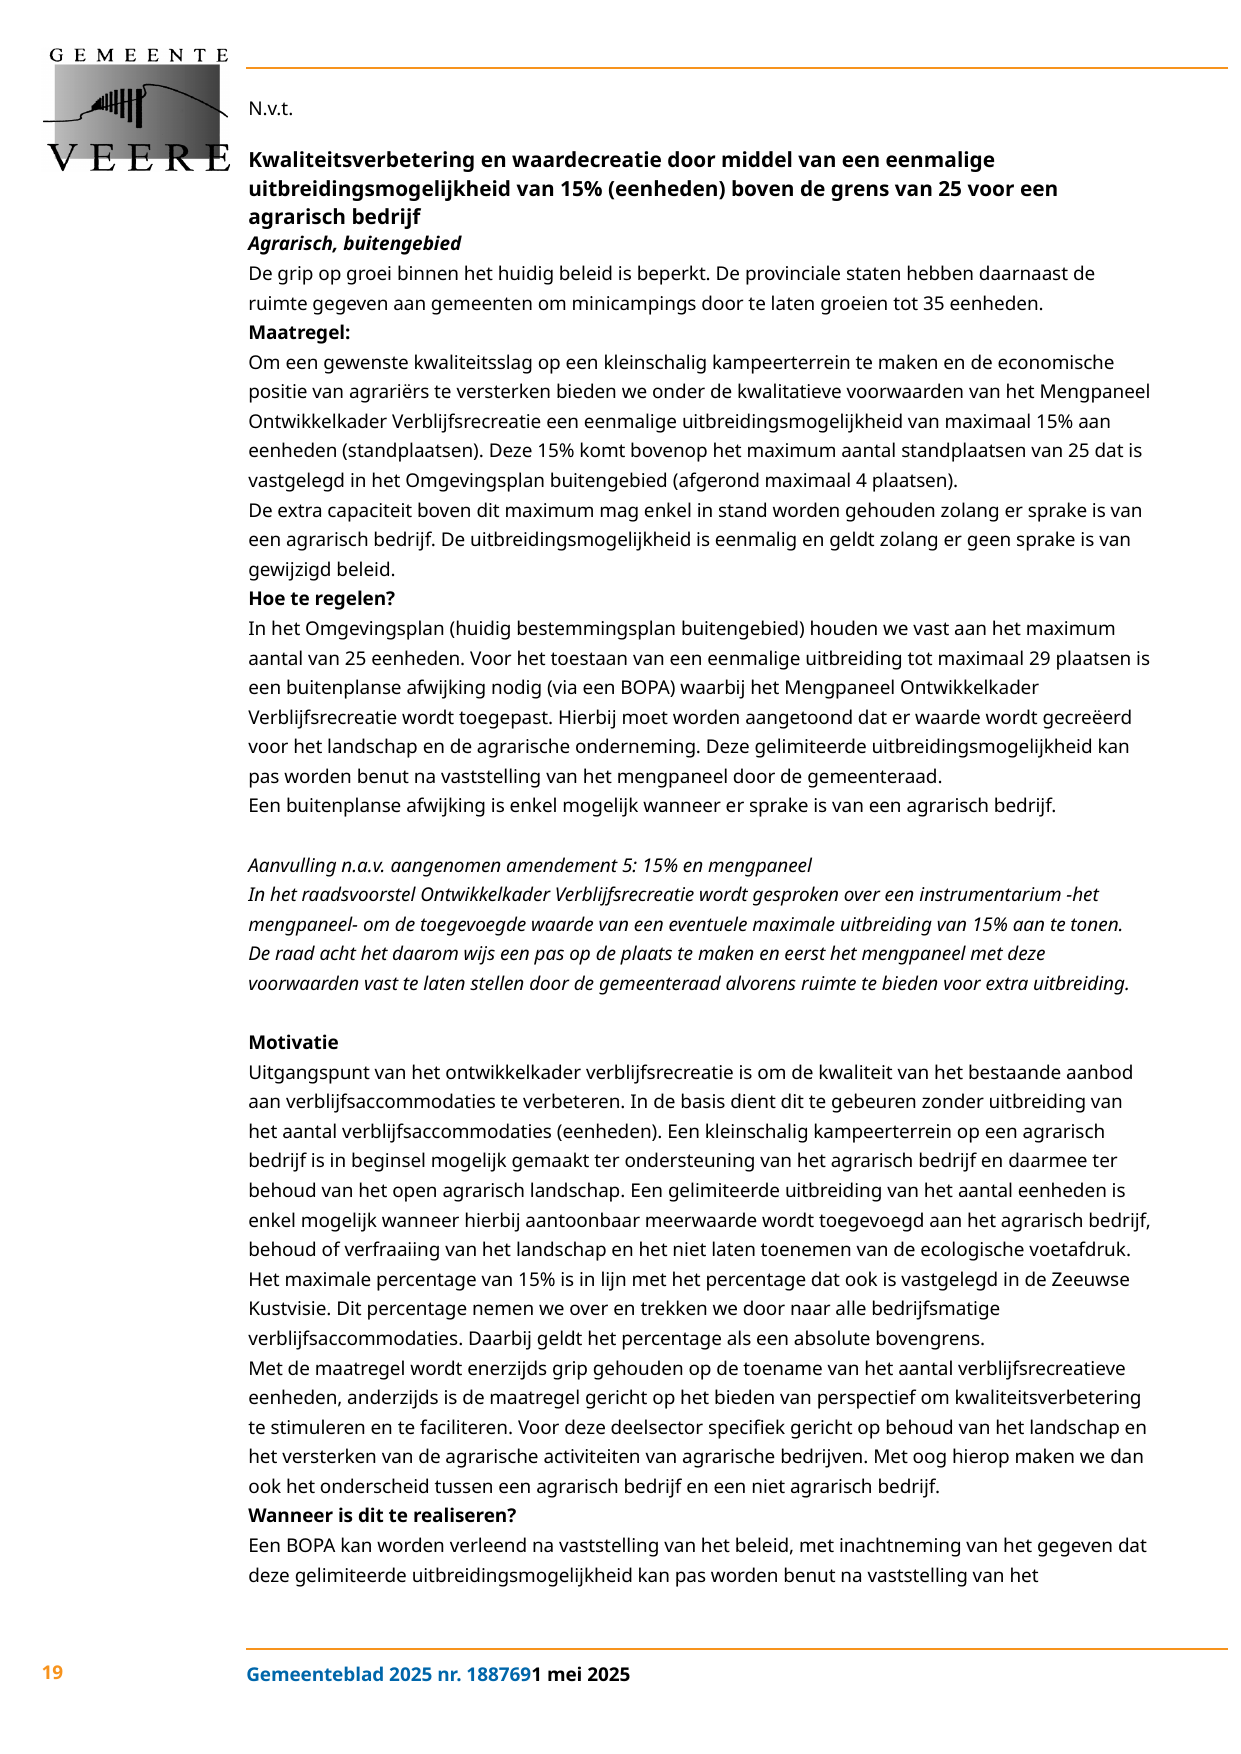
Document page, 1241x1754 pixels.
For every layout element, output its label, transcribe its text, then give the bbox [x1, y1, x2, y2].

text Uitgangspunt van het ontwikkelkader verblijfsrecreatie is om de kwaliteit van het bestaande aanbod aan verblijfsaccommodaties te verbeteren. In de basis dient dit te gebeuren zonder uitbreiding van het aantal verblijfsaccommodaties (eenheden). Een kleinschalig kampeerterrein op een agrarisch bedrijf is in beginsel mogelijk gemaakt ter ondersteuning van het agrarisch bedrijf en daarmee ter behoud van het open agrarisch landschap. Een gelimiteerde uitbreiding van het aantal eenheden is enkel mogelijk wanneer hierbij aantoonbaar meerwaarde wordt toegevoegd aan het agrarisch bedrijf, behoud of verfraaiing van het landschap en het niet laten toenemen van de ecologische voetafdruk. [248, 1059, 1152, 1262]
text Om een gewenste kwaliteitsslag op een kleinschalig kampeerterrein te maken en de economische positie van agrariërs te versterken bieden we onder de kwalitatieve voorwaarden van het Mengpaneel Ontwikkelkader Verblijfsrecreatie een eenmalige uitbreidingsmogelijkheid van maximaal 15% aan eenheden (standplaatsen). Deze 15% komt bovenop het maximum aantal standplaatsen van 25 dat is vastgelegd in het Omgevingsplan buitengebied (afgerond maximaal 4 plaatsen). [248, 349, 1152, 493]
text De extra capaciteit boven dit maximum mag enkel in stand worden gehouden zolang er sprake is van een agrarisch bedrijf. De uitbreidingsmogelijkheid is eenmalig en geldt zolang er geen sprake is van gewijzigd beleid. [248, 497, 1152, 582]
text In het Omgevingsplan (huidig bestemmingsplan buitengebied) houden we vast aan het maximum aantal van 25 eenheden. Voor het toestaan van een eenmalige uitbreiding tot maximaal 29 plaatsen is een buitenplanse afwijking nodig (via een BOPA) waarbij het Mengpaneel Ontwikkelkader Verblijfsrecreatie wordt toegepast. Hierbij moet worden aangetoond dat er waarde wordt gecreëerd voor het landschap en de agrarische onderneming. Deze gelimiteerde uitbreidingsmogelijkheid kan pas worden benut na vaststelling van het mengpaneel door de gemeenteraad. [248, 615, 1152, 789]
picture [41, 47, 231, 172]
text De grip op groei binnen het huidig beleid is beperkt. De provinciale staten hebben daarnaast de ruimte gegeven aan gemeenten om minicampings door te laten groeien tot 35 eenheden. [248, 260, 1152, 315]
text In het raadsvoorstel Ontwikkelkader Verblijfsrecreatie wordt gesproken over een instrumentarium -het mengpaneel- om de toegevoegde waarde van een eventuele maximale uitbreiding van 15% aan te tonen. [248, 881, 1152, 937]
text N.v.t. [248, 95, 1152, 121]
text Met de maatregel wordt enerzijds grip gehouden op de toename van het aantal verblijfsrecreatieve eenheden, anderzijds is de maatregel gericht op het bieden van perspectief om kwaliteitsverbetering te stimuleren en te faciliteren. Voor deze deelsector specifiek gericht op behoud van het landschap en het versterken van de agrarische activiteiten van agrarische bedrijven. Met oog hierop maken we dan ook het onderscheid tussen een agrarisch bedrijf en een niet agrarisch bedrijf. [248, 1355, 1152, 1499]
text Maatregel: [248, 319, 1152, 345]
text Een BOPA kan worden verleend na vaststelling van het beleid, met inachtneming van het gegeven dat deze gelimiteerde uitbreidingsmogelijkheid kan pas worden benut na vaststelling van het [248, 1532, 1152, 1587]
text Wanneer is dit te realiseren? [248, 1503, 1152, 1528]
text Agrarisch, buitengebied [248, 231, 1152, 256]
text Hoe te regelen? [248, 586, 1152, 611]
text Aanvulling n.a.v. aangenomen amendement 5: 15% en mengpaneel [248, 852, 1152, 877]
text Kwaliteitsverbetering en waardecreatie door middel van een eenmalige uitbreidingsmogelijkheid van 15% (eenheden) boven de grens van 25 voor een agrarisch bedrijf [248, 145, 1152, 231]
text Het maximale percentage van 15% is in lijn met het percentage dat ook is vastgelegd in de Zeeuwse Kustvisie. Dit percentage nemen we over en trekken we door naar alle bedrijfsmatige verblijfsaccommodaties. Daarbij geldt het percentage als een absolute bovengrens. [248, 1266, 1152, 1351]
text Een buitenplanse afwijking is enkel mogelijk wanneer er sprake is van een agrarisch bedrijf. [248, 793, 1152, 818]
text Motivatie [248, 1029, 1152, 1055]
text De raad acht het daarom wijs een pas op de plaats te maken en eerst het mengpaneel met deze voorwaarden vast te laten stellen door de gemeenteraad alvorens ruimte te bieden voor extra uitbreiding. [248, 941, 1152, 996]
